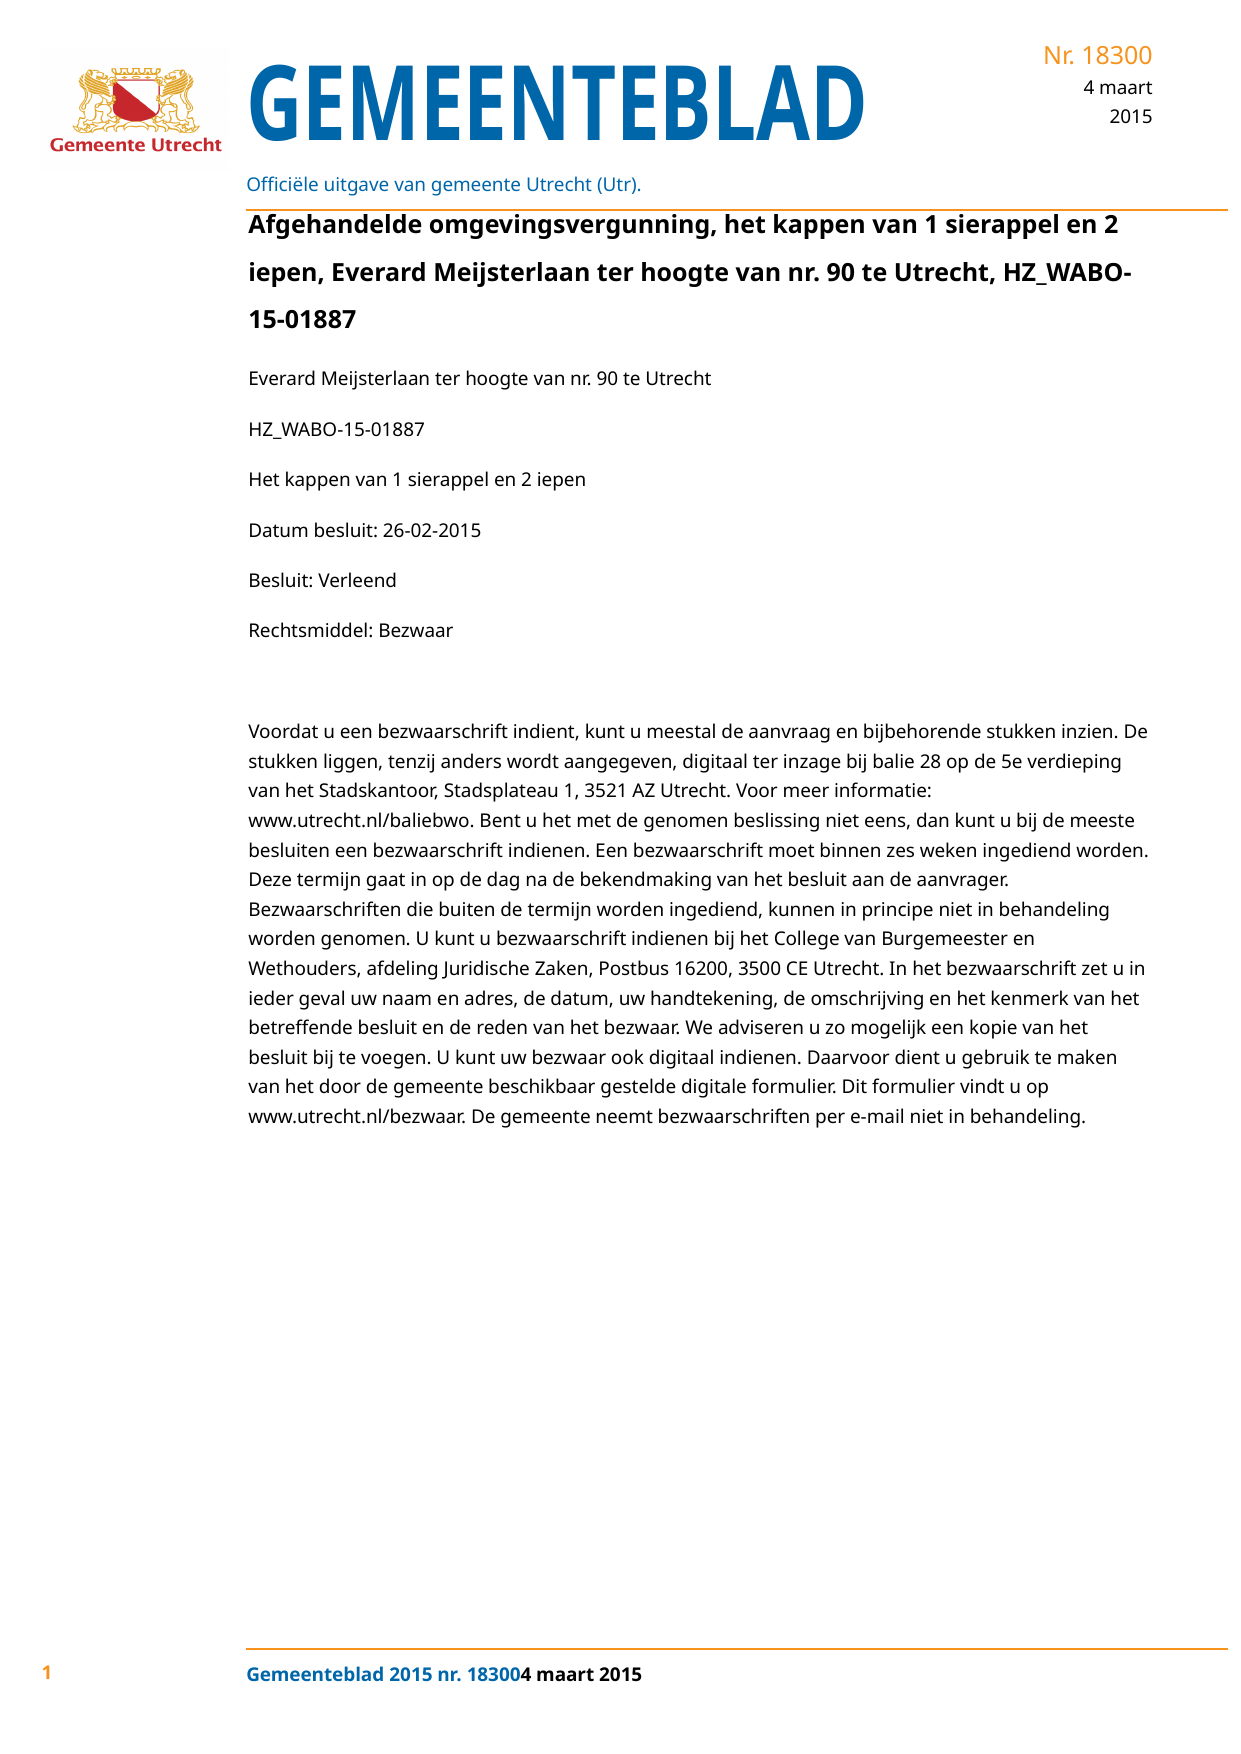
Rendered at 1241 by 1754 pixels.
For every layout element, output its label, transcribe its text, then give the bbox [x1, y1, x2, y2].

text Voordat u een bezwaarschrift indient, kunt u meestal de aanvraag en bijbehorende stukken inzien. De stukken liggen, tenzij anders wordt aangegeven, digitaal ter inzage bij balie 28 op de 5e verdieping van het Stadskantoor, Stadsplateau 1, 3521 AZ Utrecht. Voor meer informatie: www.utrecht.nl/baliebwo. Bent u het met de genomen beslissing niet eens, dan kunt u bij de meeste besluiten een bezwaarschrift indienen. Een bezwaarschrift moet binnen zes weken ingediend worden. Deze termijn gaat in op de dag na de bekendmaking van het besluit aan de aanvrager. Bezwaarschriften die buiten de termijn worden ingediend, kunnen in principe niet in behandeling worden genomen. U kunt u bezwaarschrift indienen bij het College van Burgemeester en Wethouders, afdeling Juridische Zaken, Postbus 16200, 3500 CE Utrecht. In het bezwaarschrift zet u in ieder geval uw naam en adres, de datum, uw handtekening, de omschrijving en het kenmerk van het betreffende besluit en de reden van het bezwaar. We adviseren u zo mogelijk een kopie van het besluit bij te voegen. U kunt uw bezwaar ook digitaal indienen. Daarvoor dient u gebruik te maken van het door de gemeente beschikbaar gestelde digitale formulier. Dit formulier vindt u op www.utrecht.nl/bezwaar. De gemeente neemt bezwaarschriften per e-mail niet in behandeling. [248, 718, 1152, 1129]
text HZ_WABO-15-01887 [248, 416, 1152, 442]
picture [41, 47, 231, 172]
text Rechtsmiddel: Bezwaar [248, 618, 1152, 643]
text Afgehandelde omgevingsvergunning, het kappen van 1 sierappel en 2 iepen, Everard Meijsterlaan ter hoogte van nr. 90 te Utrecht, HZ_WABO-15-01887 [248, 211, 1152, 336]
text Everard Meijsterlaan ter hoogte van nr. 90 te Utrecht [248, 366, 1152, 391]
text Besluit: Verleend [248, 567, 1152, 593]
text Het kappen van 1 sierappel en 2 iepen [248, 466, 1152, 492]
text Datum besluit: 26-02-2015 [248, 517, 1152, 542]
